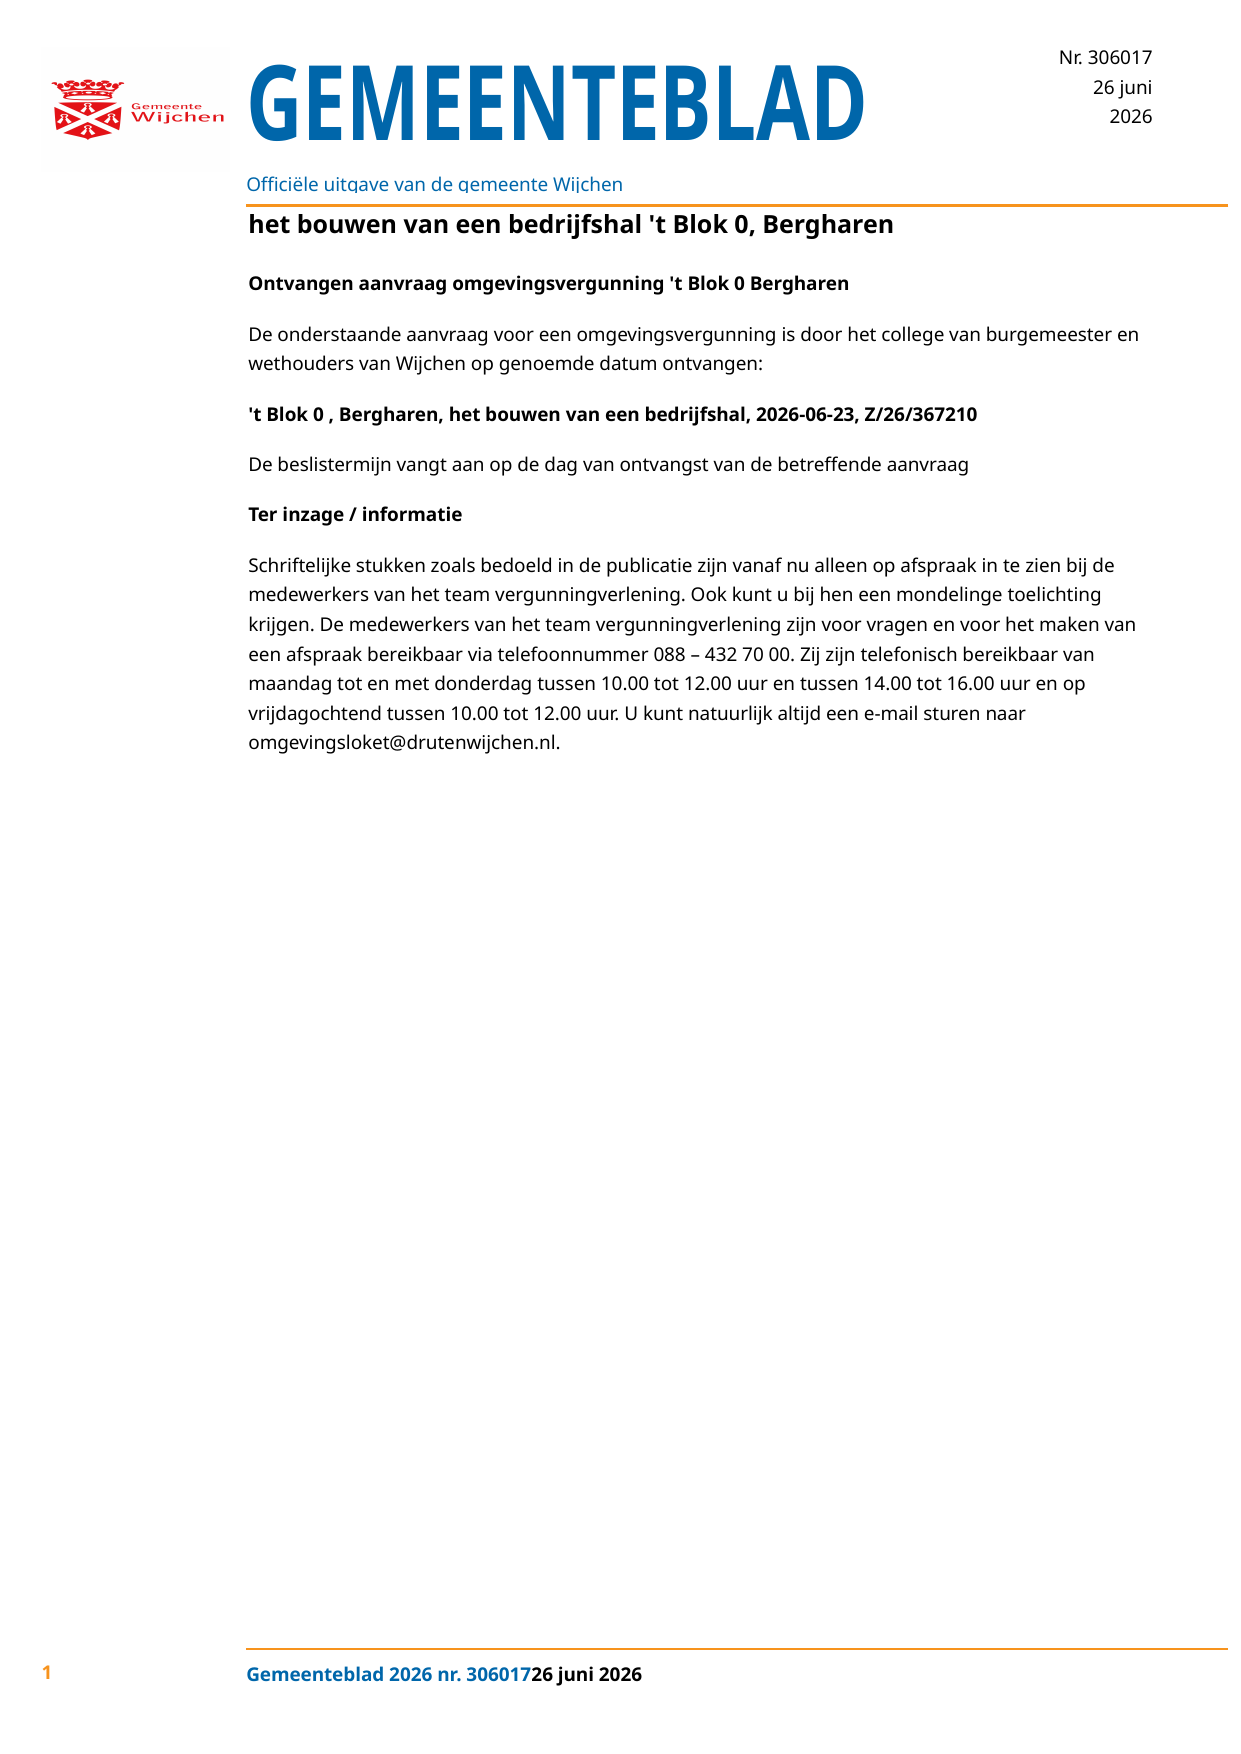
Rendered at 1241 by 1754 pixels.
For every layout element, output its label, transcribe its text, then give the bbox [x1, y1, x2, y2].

picture [41, 47, 231, 172]
text Ter inzage / informatie [248, 502, 1152, 527]
text Schriftelijke stukken zoals bedoeld in de publicatie zijn vanaf nu alleen op afspraak in te zien bij de medewerkers van het team vergunningverlening. Ook kunt u bij hen een mondelinge toelichting krijgen. De medewerkers van het team vergunningverlening zijn voor vragen en voor het maken van een afspraak bereikbaar via telefoonnummer 088 – 432 70 00. Zij zijn telefonisch bereikbaar van maandag tot en met donderdag tussen 10.00 tot 12.00 uur en tussen 14.00 tot 16.00 uur en op vrijdagochtend tussen 10.00 tot 12.00 uur. U kunt natuurlijk altijd een e-mail sturen naar omgevingsloket@drutenwijchen.nl. [248, 552, 1152, 755]
text het bouwen van een bedrijfshal 't Blok 0, Bergharen [248, 207, 1152, 241]
text De beslistermijn vangt aan op de dag van ontvangst van de betreffende aanvraag [248, 451, 1152, 477]
text 't Blok 0 , Bergharen, het bouwen van een bedrijfshal, 2026-06-23, Z/26/367210 [248, 401, 1152, 426]
text De onderstaande aanvraag voor een omgevingsvergunning is door het college van burgemeester en wethouders van Wijchen op genoemde datum ontvangen: [248, 321, 1152, 376]
text Ontvangen aanvraag omgevingsvergunning 't Blok 0 Bergharen [248, 270, 1152, 296]
